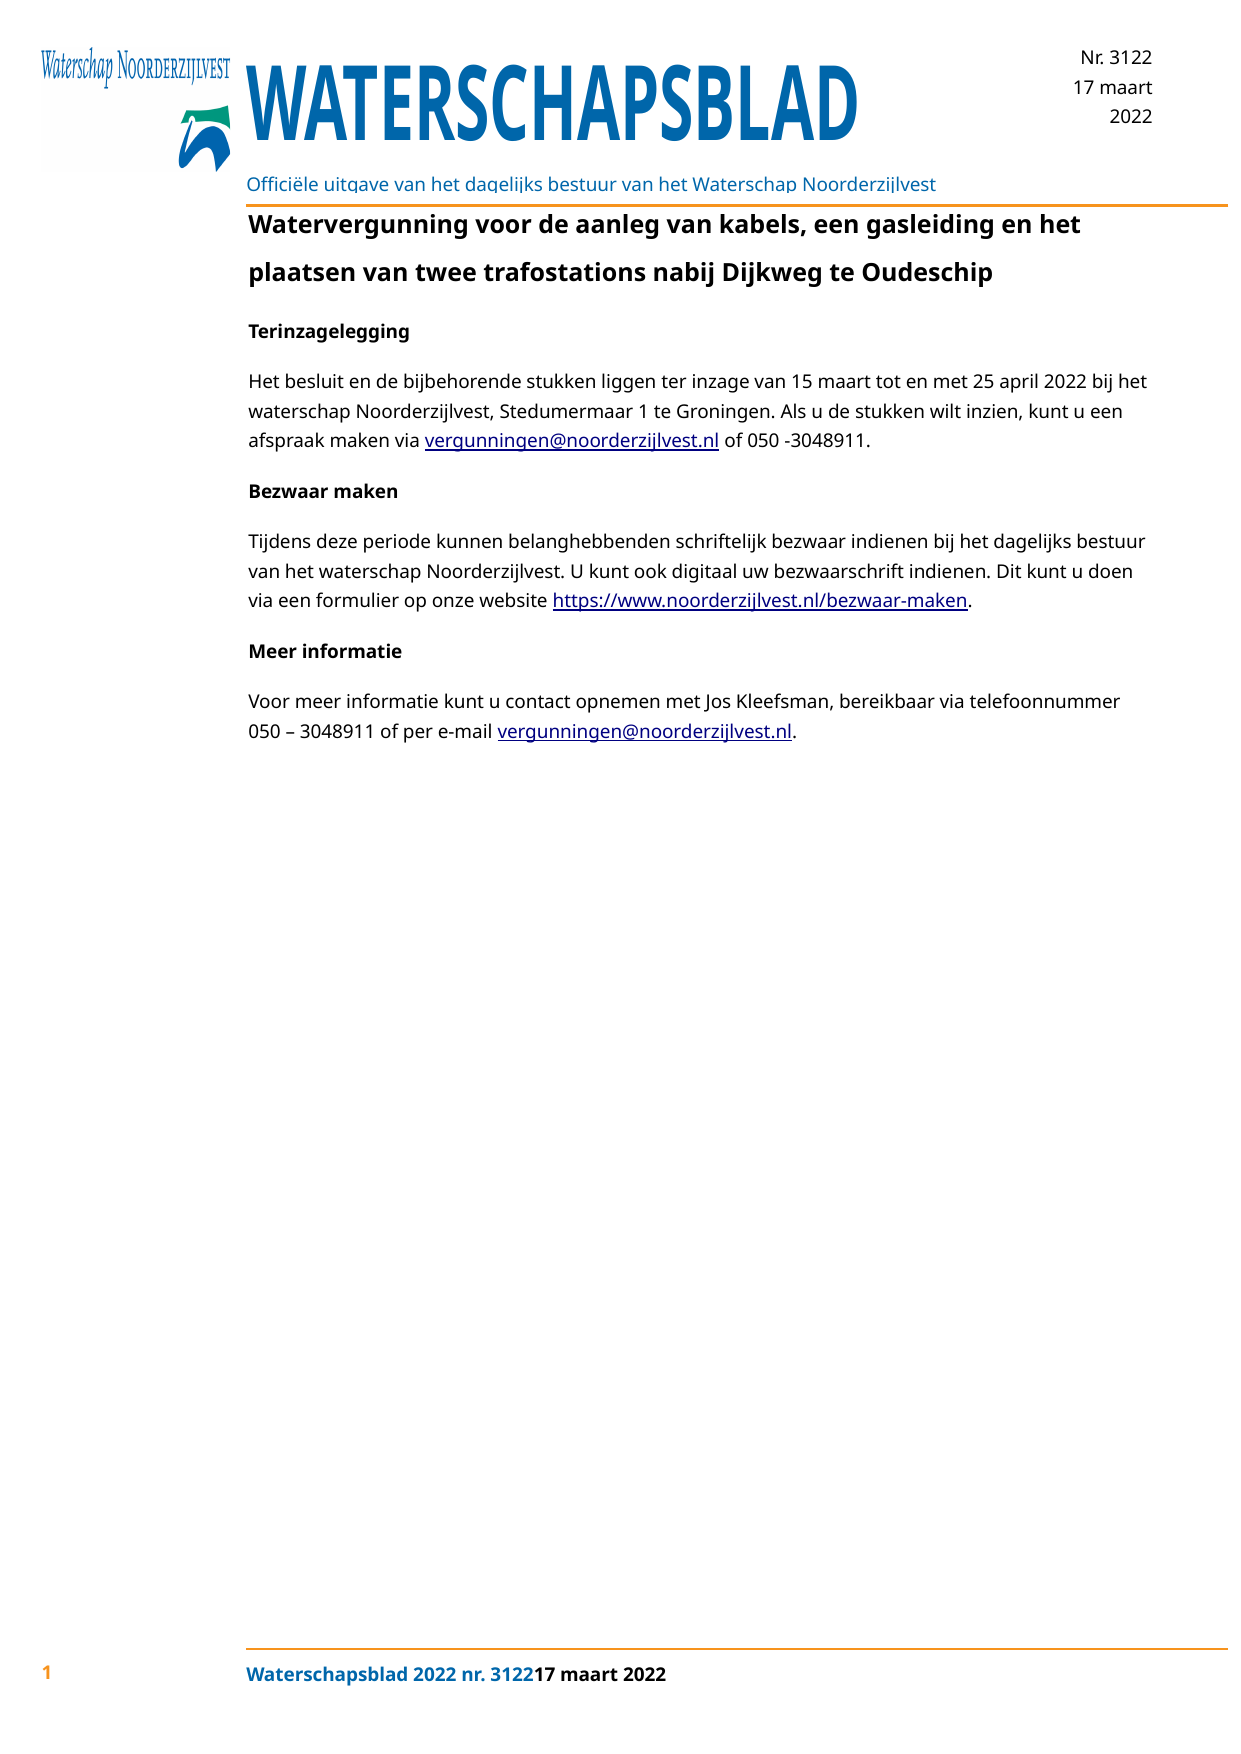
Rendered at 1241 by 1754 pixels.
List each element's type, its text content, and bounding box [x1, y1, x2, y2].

picture [41, 47, 231, 172]
text Watervergunning voor de aanleg van kabels, een gasleiding en het plaatsen van twee trafostations nabij Dijkweg te Oudeschip [248, 207, 1152, 288]
text Meer informatie [248, 638, 1152, 664]
text Terinzagelegging [248, 318, 1152, 344]
text Voor meer informatie kunt u contact opnemen met Jos Kleefsman, bereikbaar via telefoonnummer 050 – 3048911 of per e-mail vergunningen@noorderzijlvest.nl. [248, 688, 1152, 744]
text Bezwaar maken [248, 478, 1152, 504]
text Tijdens deze periode kunnen belanghebbenden schriftelijk bezwaar indienen bij het dagelijks bestuur van het waterschap Noorderzijlvest. U kunt ook digitaal uw bezwaarschrift indienen. Dit kunt u doen via een formulier op onze website https://www.noorderzijlvest.nl/bezwaar-maken. [248, 528, 1152, 613]
text Het besluit en de bijbehorende stukken liggen ter inzage van 15 maart tot en met 25 april 2022 bij het waterschap Noorderzijlvest, Stedumermaar 1 te Groningen. Als u de stukken wilt inzien, kunt u een afspraak maken via vergunningen@noorderzijlvest.nl of 050 -3048911. [248, 368, 1152, 453]
